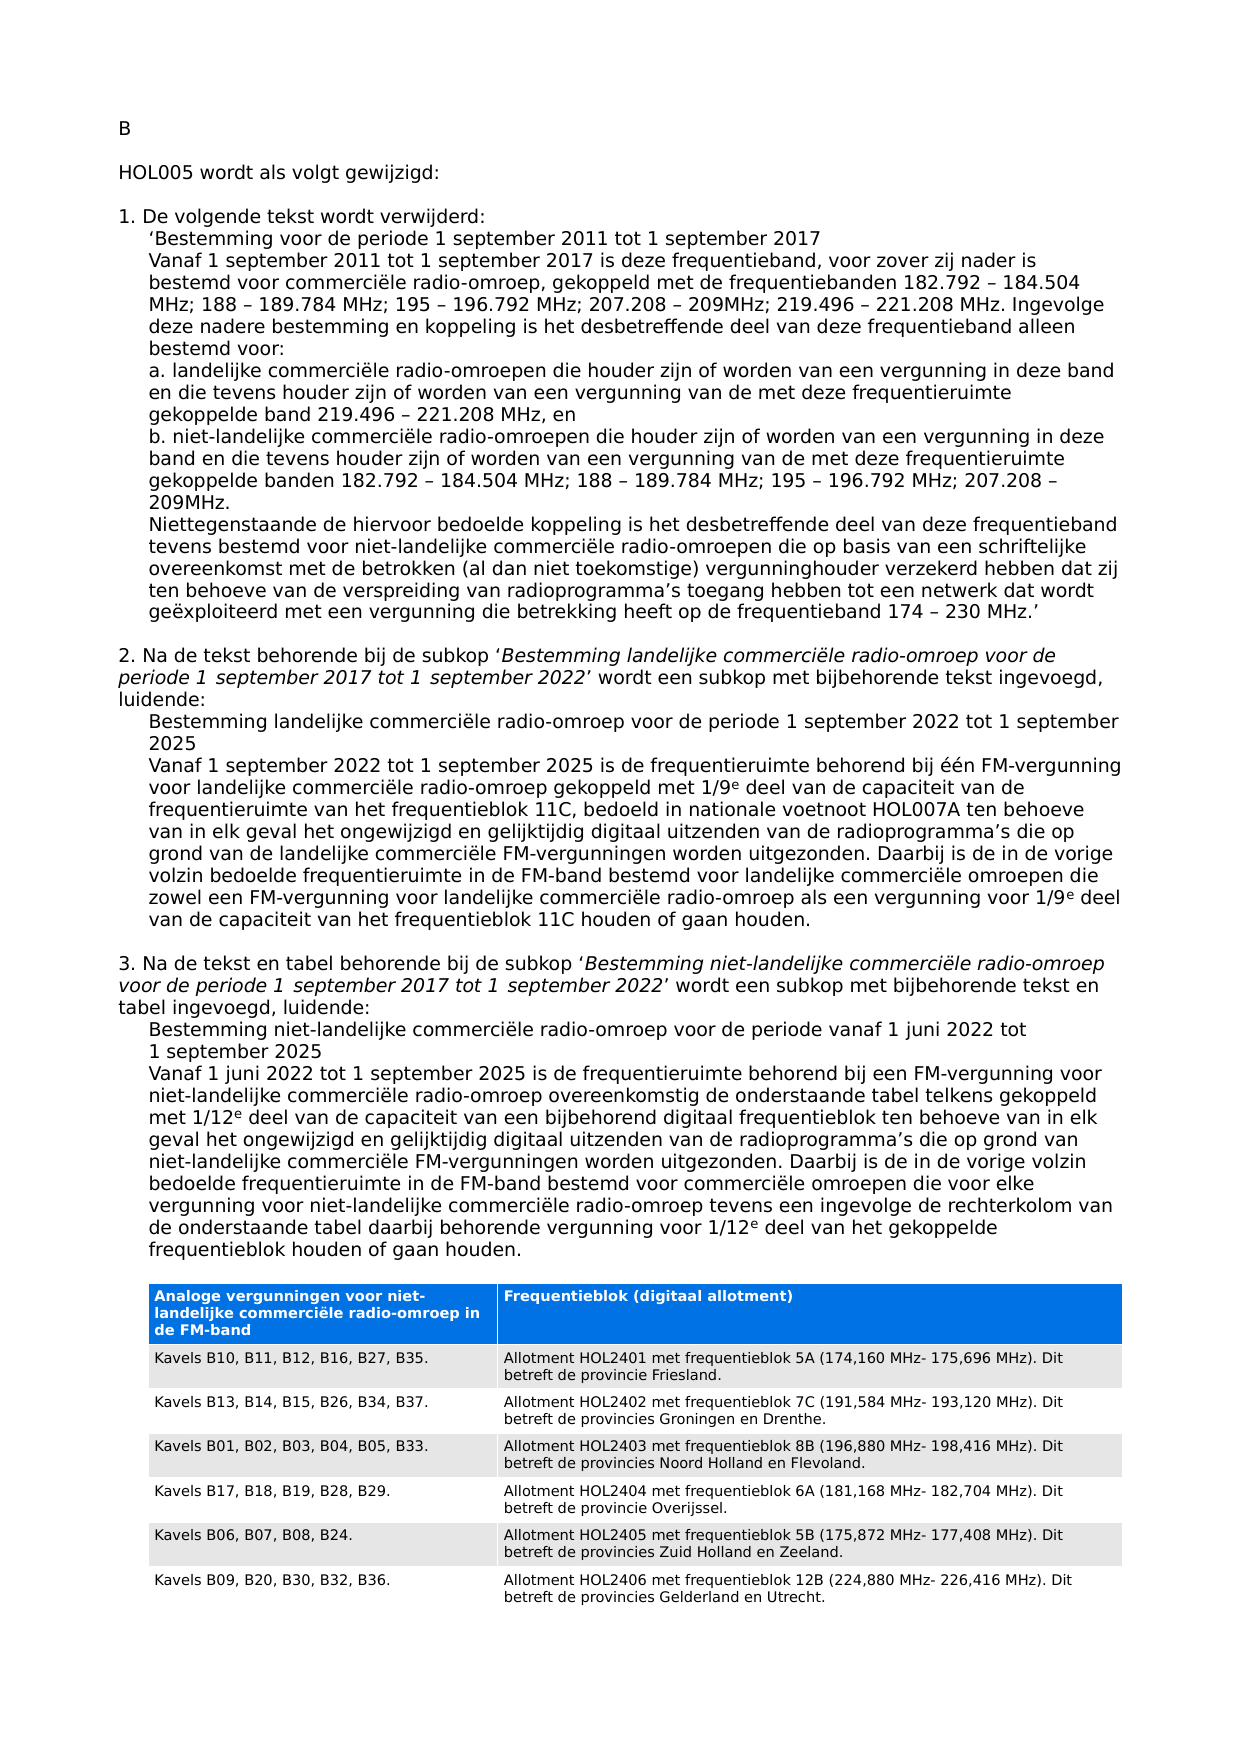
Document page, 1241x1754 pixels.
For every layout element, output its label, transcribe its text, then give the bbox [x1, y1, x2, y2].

text ‘Bestemming voor de periode 1 september 2011 tot 1 september 2017 [148, 228, 1122, 250]
table_cell Kavels B06, B07, B08, B24. [149, 1523, 497, 1566]
table_cell Allotment HOL2405 met frequentieblok 5B (175,872 MHz- 177,408 MHz). Dit betreft de provincies Zuid Holland en Zeeland. [498, 1523, 1122, 1566]
table_cell Allotment HOL2406 met frequentieblok 12B (224,880 MHz- 226,416 MHz). Dit betreft de provincies Gelderland en Utrecht. [498, 1567, 1122, 1610]
table_cell Kavels B17, B18, B19, B28, B29. [149, 1478, 497, 1521]
table_cell Allotment HOL2404 met frequentieblok 6A (181,168 MHz- 182,704 MHz). Dit betreft de provincie Overijssel. [498, 1478, 1122, 1521]
table_header Analoge vergunningen voor niet-landelijke commerciële radio-omroep in de FM-band [149, 1284, 497, 1344]
text 3. Na de tekst en tabel behorende bij de subkop ‘Bestemming niet-landelijke commerciële radio-omroep voor de periode 1 september 2017 tot 1 september 2022’ wordt een subkop met bijbehorende tekst en tabel ingevoegd, luidende: [118, 953, 1122, 1019]
text Vanaf 1 september 2022 tot 1 september 2025 is de frequentieruimte behorend bij één FM-vergunning voor landelijke commerciële radio-omroep gekoppeld met 1/9e deel van de capaciteit van de frequentieruimte van het frequentieblok 11C, bedoeld in nationale voetnoot HOL007A ten behoeve van in elk geval het ongewijzigd en gelijktijdig digitaal uitzenden van de radioprogramma’s die op grond van de landelijke commerciële FM-vergunningen worden uitgezonden. Daarbij is de in de vorige volzin bedoelde frequentieruimte in de FM-band bestemd voor landelijke commerciële omroepen die zowel een FM-vergunning voor landelijke commerciële radio-omroep als een vergunning voor 1/9e deel van de capaciteit van het frequentieblok 11C houden of gaan houden. [148, 755, 1122, 931]
text b. niet-landelijke commerciële radio-omroepen die houder zijn of worden van een vergunning in deze band en die tevens houder zijn of worden van een vergunning van de met deze frequentieruimte gekoppelde banden 182.792 – 184.504 MHz; 188 – 189.784 MHz; 195 – 196.792 MHz; 207.208 – 209MHz. [148, 426, 1122, 513]
text Bestemming niet-landelijke commerciële radio-omroep voor de periode vanaf 1 juni 2022 tot 1 september 2025 [148, 1019, 1122, 1063]
table_cell Kavels B13, B14, B15, B26, B34, B37. [149, 1389, 497, 1433]
table_cell Allotment HOL2401 met frequentieblok 5A (174,160 MHz- 175,696 MHz). Dit betreft de provincie Friesland. [498, 1345, 1122, 1388]
table_cell Kavels B01, B02, B03, B04, B05, B33. [149, 1434, 497, 1477]
text 2. Na de tekst behorende bij de subkop ‘Bestemming landelijke commerciële radio-omroep voor de periode 1 september 2017 tot 1 september 2022’ wordt een subkop met bijbehorende tekst ingevoegd, luidende: [118, 645, 1122, 711]
text 1. De volgende tekst wordt verwijderd: [118, 206, 1122, 228]
text Vanaf 1 september 2011 tot 1 september 2017 is deze frequentieband, voor zover zij nader is bestemd voor commerciële radio-omroep, gekoppeld met de frequentiebanden 182.792 – 184.504 MHz; 188 – 189.784 MHz; 195 – 196.792 MHz; 207.208 – 209MHz; 219.496 – 221.208 MHz. Ingevolge deze nadere bestemming en koppeling is het desbetreffende deel van deze frequentieband alleen bestemd voor: [148, 250, 1122, 360]
text HOL005 wordt als volgt gewijzigd: [118, 162, 1122, 184]
table_cell Allotment HOL2402 met frequentieblok 7C (191,584 MHz- 193,120 MHz). Dit betreft de provincies Groningen en Drenthe. [498, 1389, 1122, 1433]
table_header Frequentieblok (digitaal allotment) [498, 1284, 1122, 1344]
table_cell Allotment HOL2403 met frequentieblok 8B (196,880 MHz- 198,416 MHz). Dit betreft de provincies Noord Holland en Flevoland. [498, 1434, 1122, 1477]
text B [118, 118, 1122, 140]
text Niettegenstaande de hiervoor bedoelde koppeling is het desbetreffende deel van deze frequentieband tevens bestemd voor niet-landelijke commerciële radio-omroepen die op basis van een schriftelijke overeenkomst met de betrokken (al dan niet toekomstige) vergunninghouder verzekerd hebben dat zij ten behoeve van de verspreiding van radioprogramma’s toegang hebben tot een netwerk dat wordt geëxploiteerd met een vergunning die betrekking heeft op de frequentieband 174 – 230 MHz.’ [148, 513, 1122, 623]
text a. landelijke commerciële radio-omroepen die houder zijn of worden van een vergunning in deze band en die tevens houder zijn of worden van een vergunning van de met deze frequentieruimte gekoppelde band 219.496 – 221.208 MHz, en [148, 360, 1122, 426]
text Vanaf 1 juni 2022 tot 1 september 2025 is de frequentieruimte behorend bij een FM-vergunning voor niet-landelijke commerciële radio-omroep overeenkomstig de onderstaande tabel telkens gekoppeld met 1/12e deel van de capaciteit van een bijbehorend digitaal frequentieblok ten behoeve van in elk geval het ongewijzigd en gelijktijdig digitaal uitzenden van de radioprogramma’s die op grond van niet-landelijke commerciële FM-vergunningen worden uitgezonden. Daarbij is de in de vorige volzin bedoelde frequentieruimte in de FM-band bestemd voor commerciële omroepen die voor elke vergunning voor niet-landelijke commerciële radio-omroep tevens een ingevolge de rechterkolom van de onderstaande tabel daarbij behorende vergunning voor 1/12e deel van het gekoppelde frequentieblok houden of gaan houden. [148, 1063, 1122, 1261]
table_cell Kavels B10, B11, B12, B16, B27, B35. [149, 1345, 497, 1388]
text Bestemming landelijke commerciële radio-omroep voor de periode 1 september 2022 tot 1 september 2025 [148, 711, 1122, 755]
table_cell Kavels B09, B20, B30, B32, B36. [149, 1567, 497, 1610]
